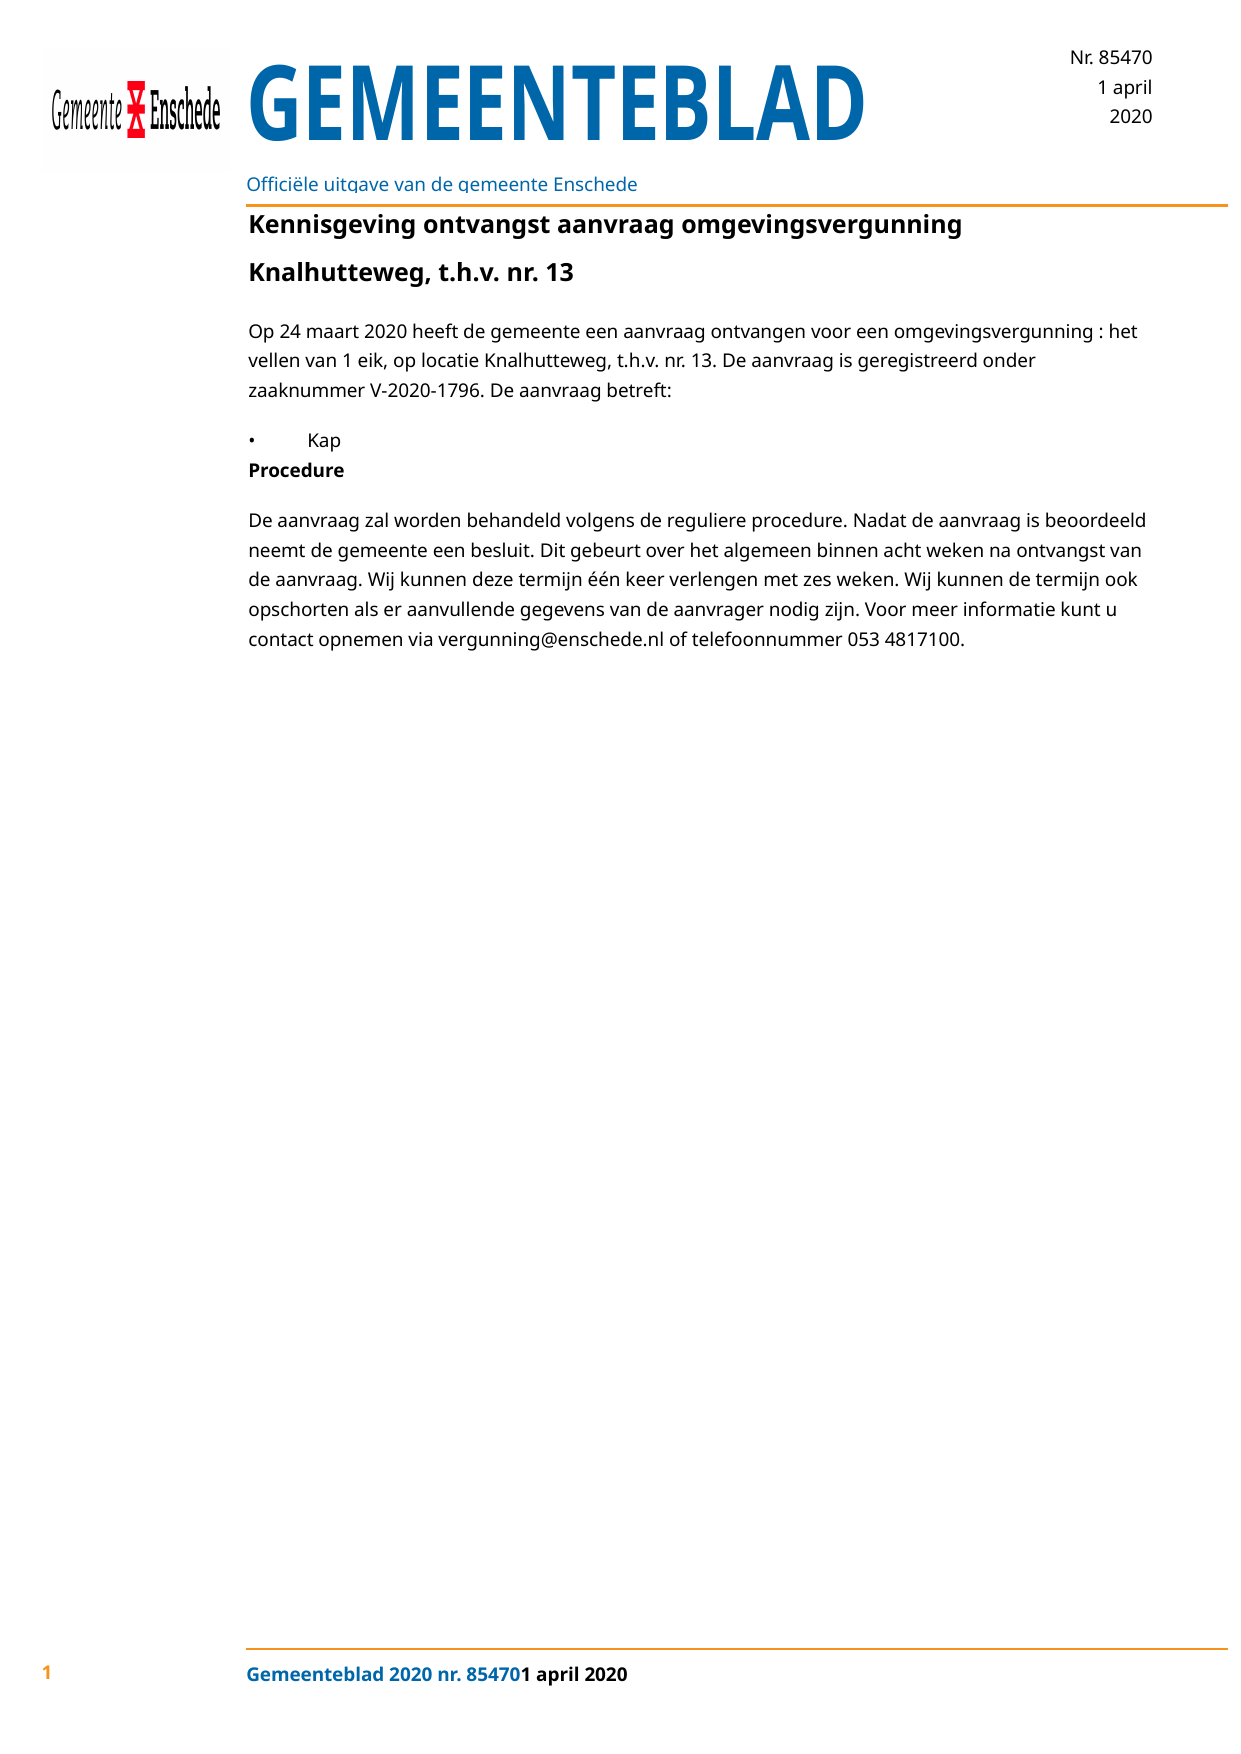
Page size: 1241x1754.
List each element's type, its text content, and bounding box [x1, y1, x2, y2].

text Kennisgeving ontvangst aanvraag omgevingsvergunning Knalhutteweg, t.h.v. nr. 13 [248, 207, 1152, 288]
text Op 24 maart 2020 heeft de gemeente een aanvraag ontvangen voor een omgevingsvergunning : het vellen van 1 eik, op locatie Knalhutteweg, t.h.v. nr. 13. De aanvraag is geregistreerd onder zaaknummer V-2020-1796. De aanvraag betreft: [248, 318, 1152, 403]
list Kap [248, 427, 1152, 453]
text Procedure [248, 457, 1152, 483]
text De aanvraag zal worden behandeld volgens de reguliere procedure. Nadat de aanvraag is beoordeeld neemt de gemeente een besluit. Dit gebeurt over het algemeen binnen acht weken na ontvangst van de aanvraag. Wij kunnen deze termijn één keer verlengen met zes weken. Wij kunnen de termijn ook opschorten als er aanvullende gegevens van de aanvrager nodig zijn. Voor meer informatie kunt u contact opnemen via vergunning@enschede.nl of telefoonnummer 053 4817100. [248, 507, 1152, 652]
picture [41, 47, 231, 172]
